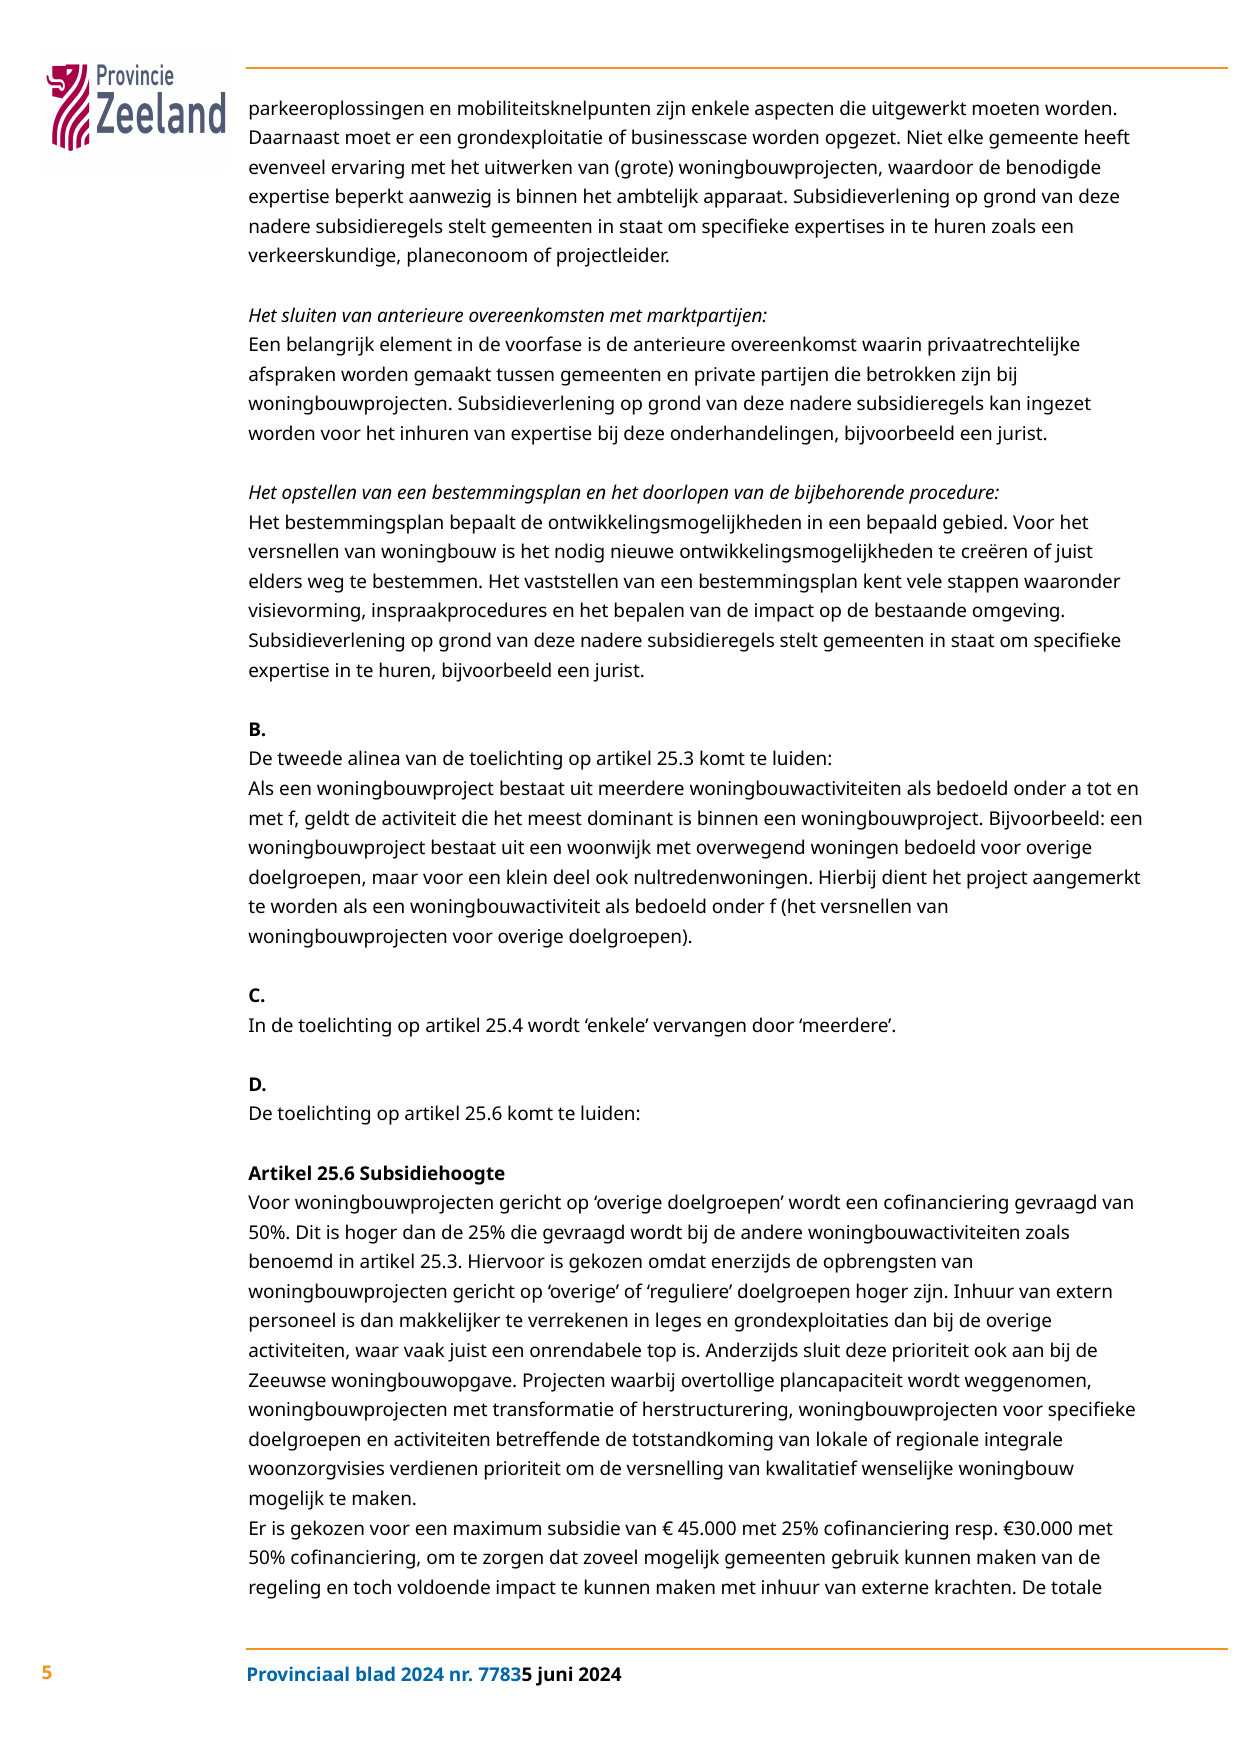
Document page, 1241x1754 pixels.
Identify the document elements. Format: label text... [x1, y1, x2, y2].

text parkeeroplossingen en mobiliteitsknelpunten zijn enkele aspecten die uitgewerkt moeten worden. Daarnaast moet er een grondexploitatie of businesscase worden opgezet. Niet elke gemeente heeft evenveel ervaring met het uitwerken van (grote) woningbouwprojecten, waardoor de benodigde expertise beperkt aanwezig is binnen het ambtelijk apparaat. Subsidieverlening op grond van deze nadere subsidieregels stelt gemeenten in staat om specifieke expertises in te huren zoals een verkeerskundige, planeconoom of projectleider. [248, 95, 1152, 268]
text De tweede alinea van de toelichting op artikel 25.3 komt te luiden: [248, 746, 1152, 771]
text De toelichting op artikel 25.6 komt te luiden: [248, 1101, 1152, 1126]
text Artikel 25.6 Subsidiehoogte [248, 1160, 1152, 1186]
text Voor woningbouwprojecten gericht op ‘overige doelgroepen’ wordt een cofinanciering gevraagd van 50%. Dit is hoger dan de 25% die gevraagd wordt bij de andere woningbouwactiviteiten zoals benoemd in artikel 25.3. Hiervoor is gekozen omdat enerzijds de opbrengsten van woningbouwprojecten gericht op ‘overige’ of ‘reguliere’ doelgroepen hoger zijn. Inhuur van extern personeel is dan makkelijker te verrekenen in leges en grondexploitaties dan bij de overige activiteiten, waar vaak juist een onrendabele top is. Anderzijds sluit deze prioriteit ook aan bij de Zeeuwse woningbouwopgave. Projecten waarbij overtollige plancapaciteit wordt weggenomen, woningbouwprojecten met transformatie of herstructurering, woningbouwprojecten voor specifieke doelgroepen en activiteiten betreffende de totstandkoming van lokale of regionale integrale woonzorgvisies verdienen prioriteit om de versnelling van kwalitatief wenselijke woningbouw mogelijk te maken. [248, 1189, 1152, 1511]
picture [41, 47, 231, 172]
text Het opstellen van een bestemmingsplan en het doorlopen van de bijbehorende procedure: [248, 479, 1152, 505]
text Als een woningbouwproject bestaat uit meerdere woningbouwactiviteiten als bedoeld onder a tot en met f, geldt de activiteit die het meest dominant is binnen een woningbouwproject. Bijvoorbeeld: een woningbouwproject bestaat uit een woonwijk met overwegend woningen bedoeld voor overige doelgroepen, maar voor een klein deel ook nultredenwoningen. Hierbij dient het project aangemerkt te worden als een woningbouwactiviteit als bedoeld onder f (het versnellen van woningbouwprojecten voor overige doelgroepen). [248, 775, 1152, 949]
text B. [248, 716, 1152, 742]
text Een belangrijk element in de voorfase is de anterieure overeenkomst waarin privaatrechtelijke afspraken worden gemaakt tussen gemeenten en private partijen die betrokken zijn bij woningbouwprojecten. Subsidieverlening op grond van deze nadere subsidieregels kan ingezet worden voor het inhuren van expertise bij deze onderhandelingen, bijvoorbeeld een jurist. [248, 331, 1152, 446]
text Er is gekozen voor een maximum subsidie van € 45.000 met 25% cofinanciering resp. €30.000 met 50% cofinanciering, om te zorgen dat zoveel mogelijk gemeenten gebruik kunnen maken van de regeling en toch voldoende impact te kunnen maken met inhuur van externe krachten. De totale [248, 1515, 1152, 1600]
text Het sluiten van anterieure overeenkomsten met marktpartijen: [248, 302, 1152, 328]
text In de toelichting op artikel 25.4 wordt ‘enkele’ vervangen door ‘meerdere’. [248, 1012, 1152, 1038]
text D. [248, 1071, 1152, 1097]
text C. [248, 982, 1152, 1008]
text Het bestemmingsplan bepaalt de ontwikkelingsmogelijkheden in een bepaald gebied. Voor het versnellen van woningbouw is het nodig nieuwe ontwikkelingsmogelijkheden te creëren of juist elders weg te bestemmen. Het vaststellen van een bestemmingsplan kent vele stappen waaronder visievorming, inspraakprocedures en het bepalen van de impact op de bestaande omgeving. Subsidieverlening op grond van deze nadere subsidieregels stelt gemeenten in staat om specifieke expertise in te huren, bijvoorbeeld een jurist. [248, 509, 1152, 683]
